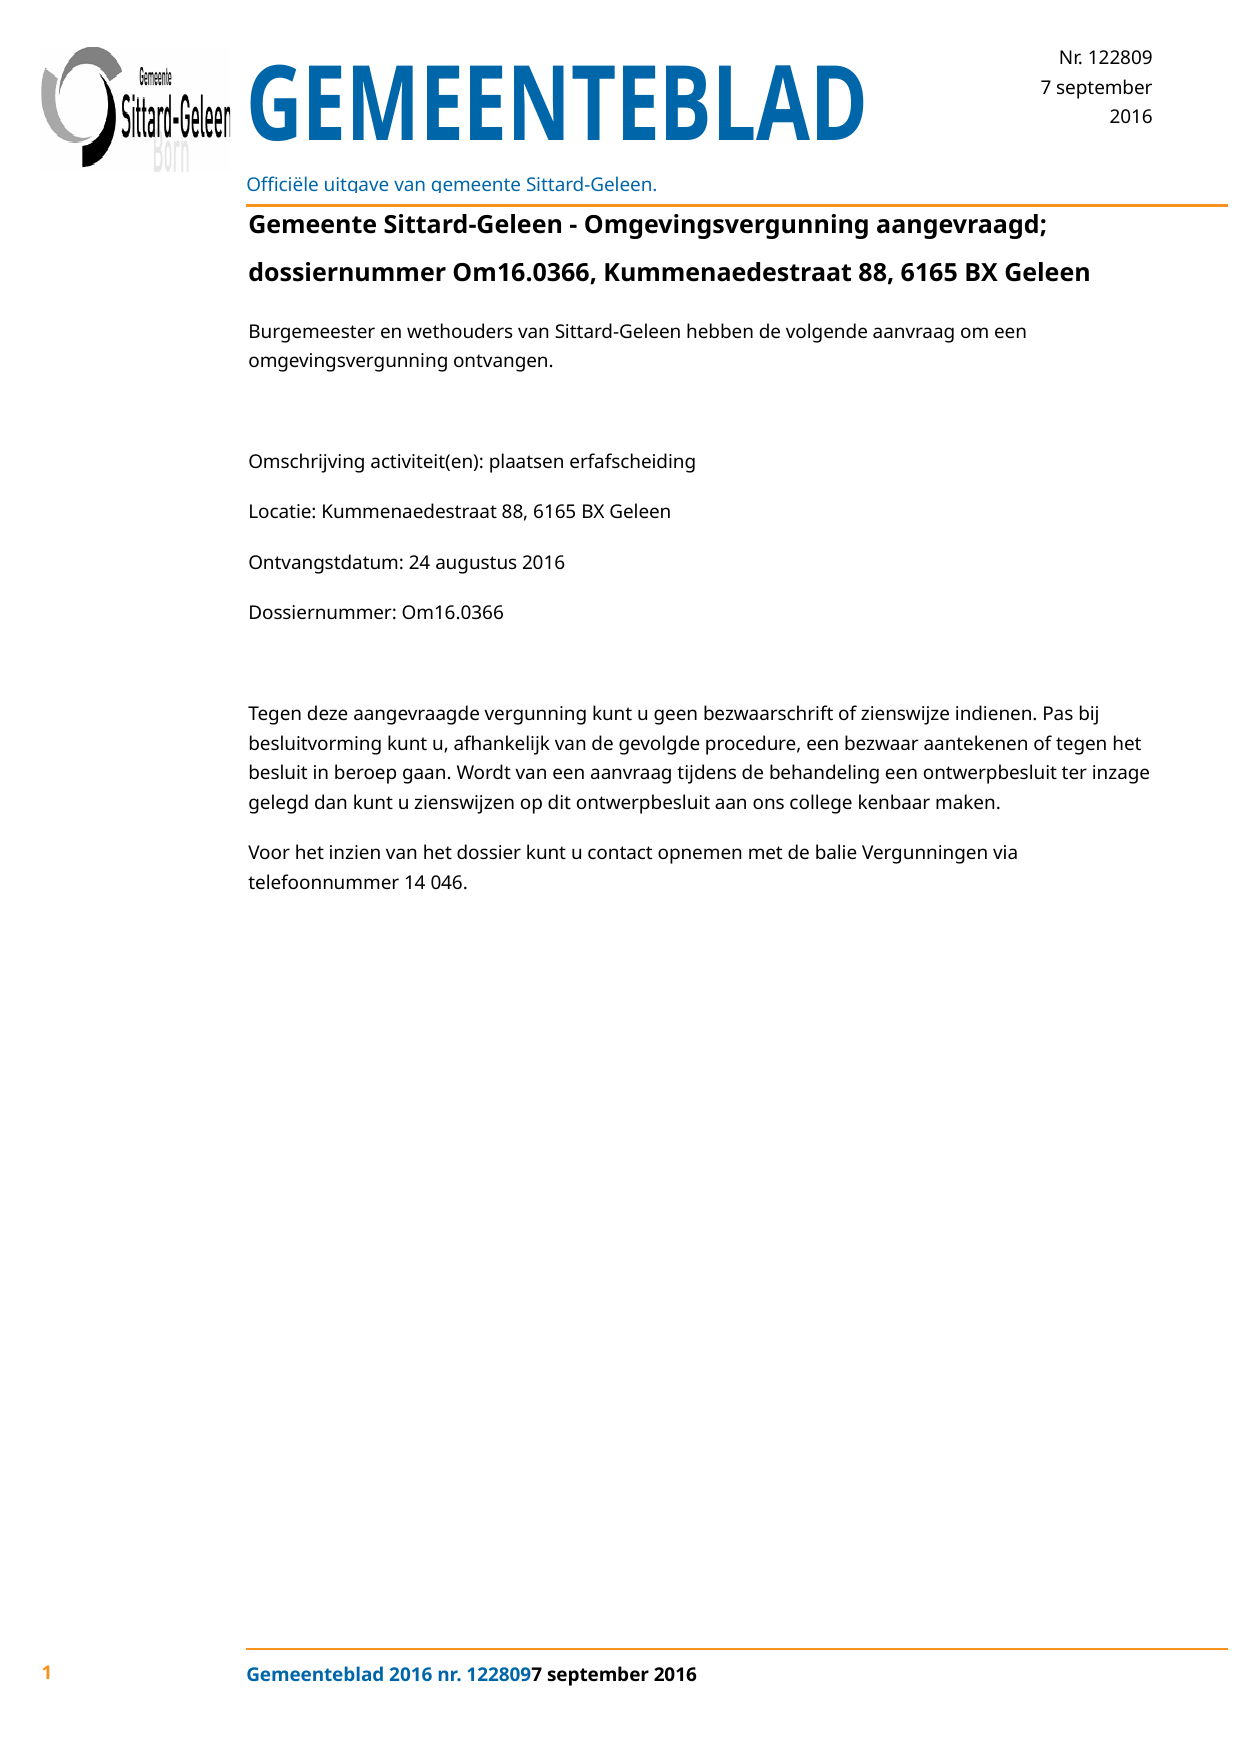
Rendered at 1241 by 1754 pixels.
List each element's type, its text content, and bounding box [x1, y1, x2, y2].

text Locatie: Kummenaedestraat 88, 6165 BX Geleen [248, 499, 1152, 524]
text Gemeente Sittard-Geleen - Omgevingsvergunning aangevraagd; dossiernummer Om16.0366, Kummenaedestraat 88, 6165 BX Geleen [248, 207, 1152, 288]
text Omschrijving activiteit(en): plaatsen erfafscheiding [248, 448, 1152, 474]
picture [41, 47, 231, 172]
text Tegen deze aangevraagde vergunning kunt u geen bezwaarschrift of zienswijze indienen. Pas bij besluitvorming kunt u, afhankelijk van de gevolgde procedure, een bezwaar aantekenen of tegen het besluit in beroep gaan. Wordt van een aanvraag tijdens de behandeling een ontwerpbesluit ter inzage gelegd dan kunt u zienswijzen op dit ontwerpbesluit aan ons college kenbaar maken. [248, 700, 1152, 815]
text Voor het inzien van het dossier kunt u contact opnemen met de balie Vergunningen via telefoonnummer 14 046. [248, 839, 1152, 895]
text Burgemeester en wethouders van Sittard-Geleen hebben de volgende aanvraag om een omgevingsvergunning ontvangen. [248, 318, 1152, 373]
text Ontvangstdatum: 24 augustus 2016 [248, 549, 1152, 575]
text Dossiernummer: Om16.0366 [248, 599, 1152, 625]
